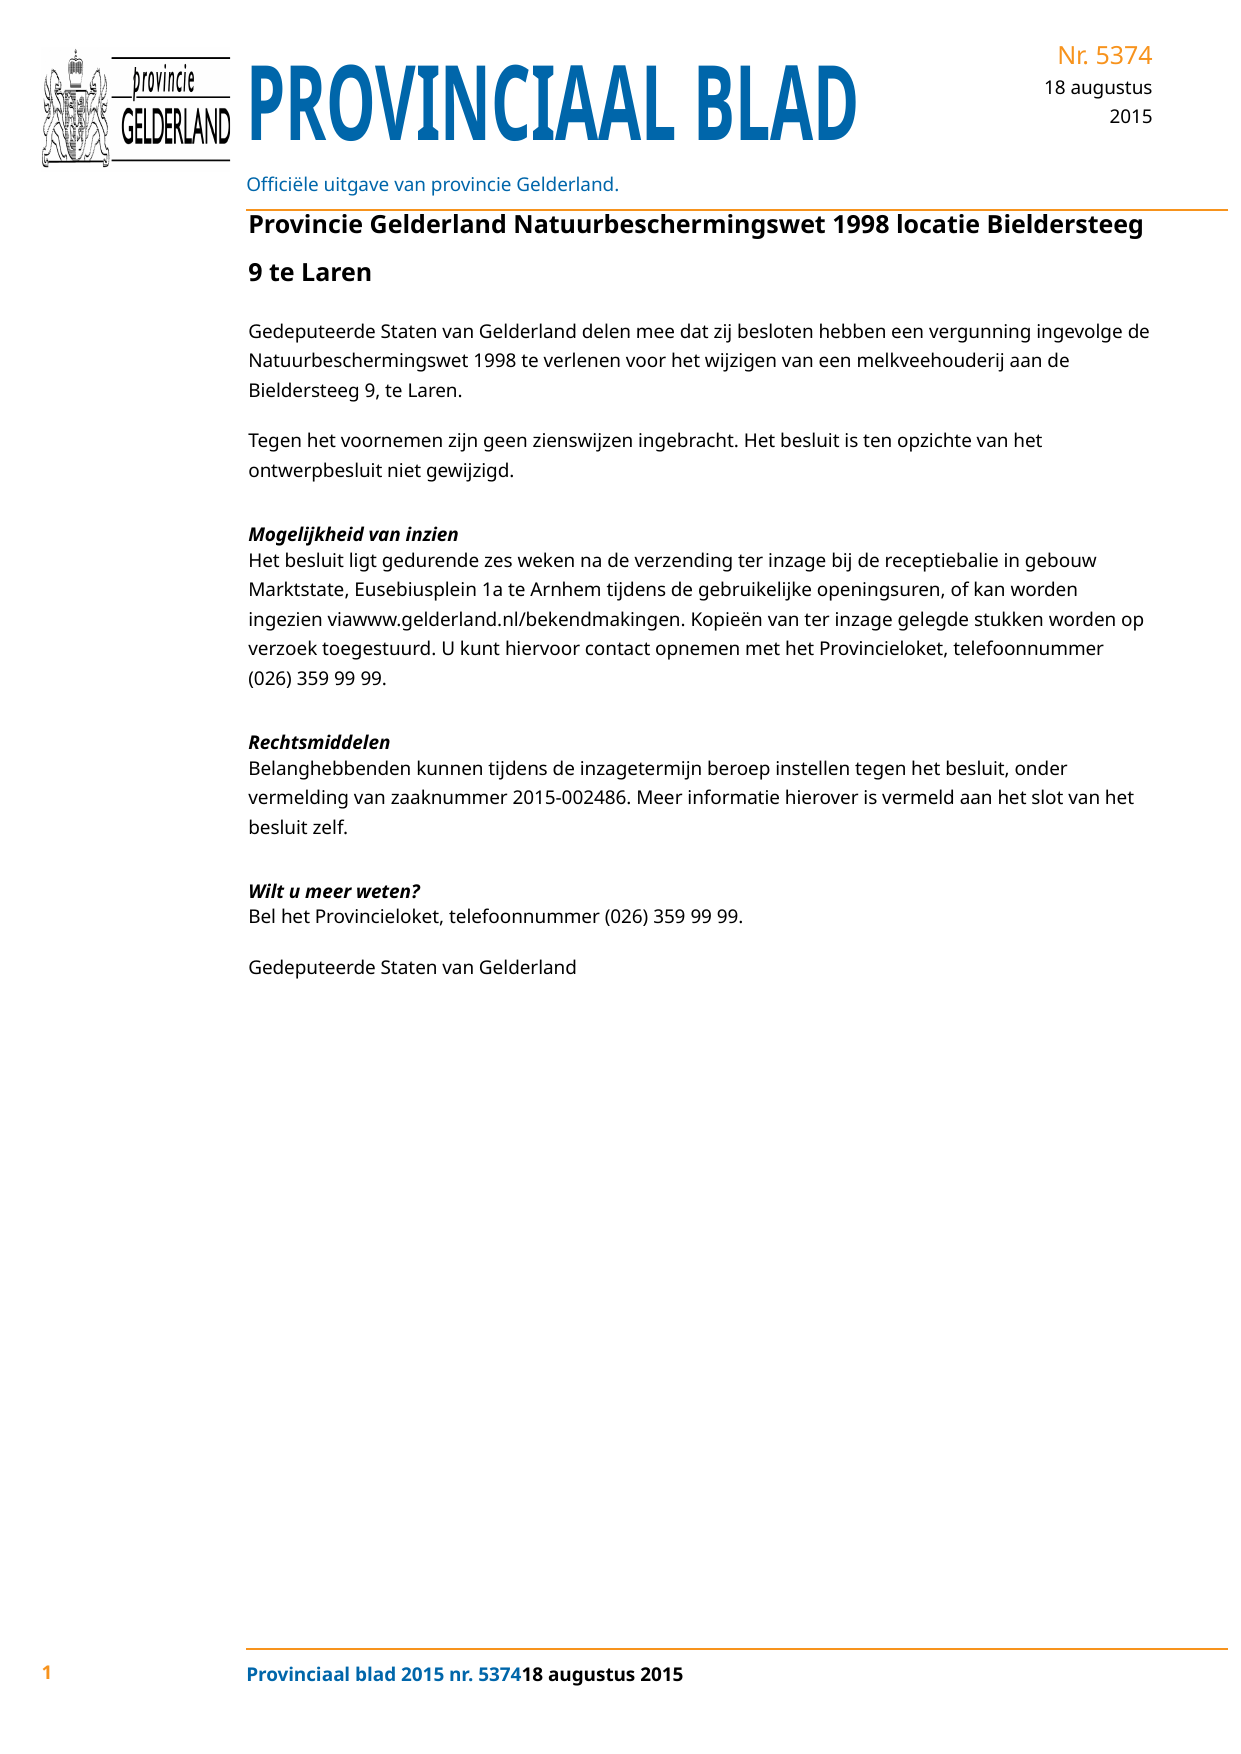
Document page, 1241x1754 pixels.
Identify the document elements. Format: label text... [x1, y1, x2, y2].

text Gedeputeerde Staten van Gelderland [248, 954, 1152, 980]
picture [41, 47, 231, 172]
text Belanghebbenden kunnen tijdens de inzagetermijn beroep instellen tegen het besluit, onder vermelding van zaaknummer 2015-002486. Meer informatie hierover is vermeld aan het slot van het besluit zelf. [248, 755, 1152, 840]
text Rechtsmiddelen [248, 729, 1152, 755]
text Mogelijkheid van inzien [248, 521, 1152, 547]
text Wilt u meer weten? [248, 878, 1152, 904]
text Het besluit ligt gedurende zes weken na de verzending ter inzage bij de receptiebalie in gebouw Marktstate, Eusebiusplein 1a te Arnhem tijdens de gebruikelijke openingsuren, of kan worden ingezien viawww.gelderland.nl/bekendmakingen. Kopieën van ter inzage gelegde stukken worden op verzoek toegestuurd. U kunt hiervoor contact opnemen met het Provincieloket, telefoonnummer (026) 359 99 99. [248, 547, 1152, 691]
text Tegen het voornemen zijn geen zienswijzen ingebracht. Het besluit is ten opzichte van het ontwerpbesluit niet gewijzigd. [248, 427, 1152, 483]
text Bel het Provincieloket, telefoonnummer (026) 359 99 99. [248, 904, 1152, 929]
text Provincie Gelderland Natuurbeschermingswet 1998 locatie Bieldersteeg 9 te Laren [248, 211, 1152, 288]
text Gedeputeerde Staten van Gelderland delen mee dat zij besloten hebben een vergunning ingevolge de Natuurbeschermingswet 1998 te verlenen voor het wijzigen van een melkveehouderij aan de Bieldersteeg 9, te Laren. [248, 318, 1152, 403]
